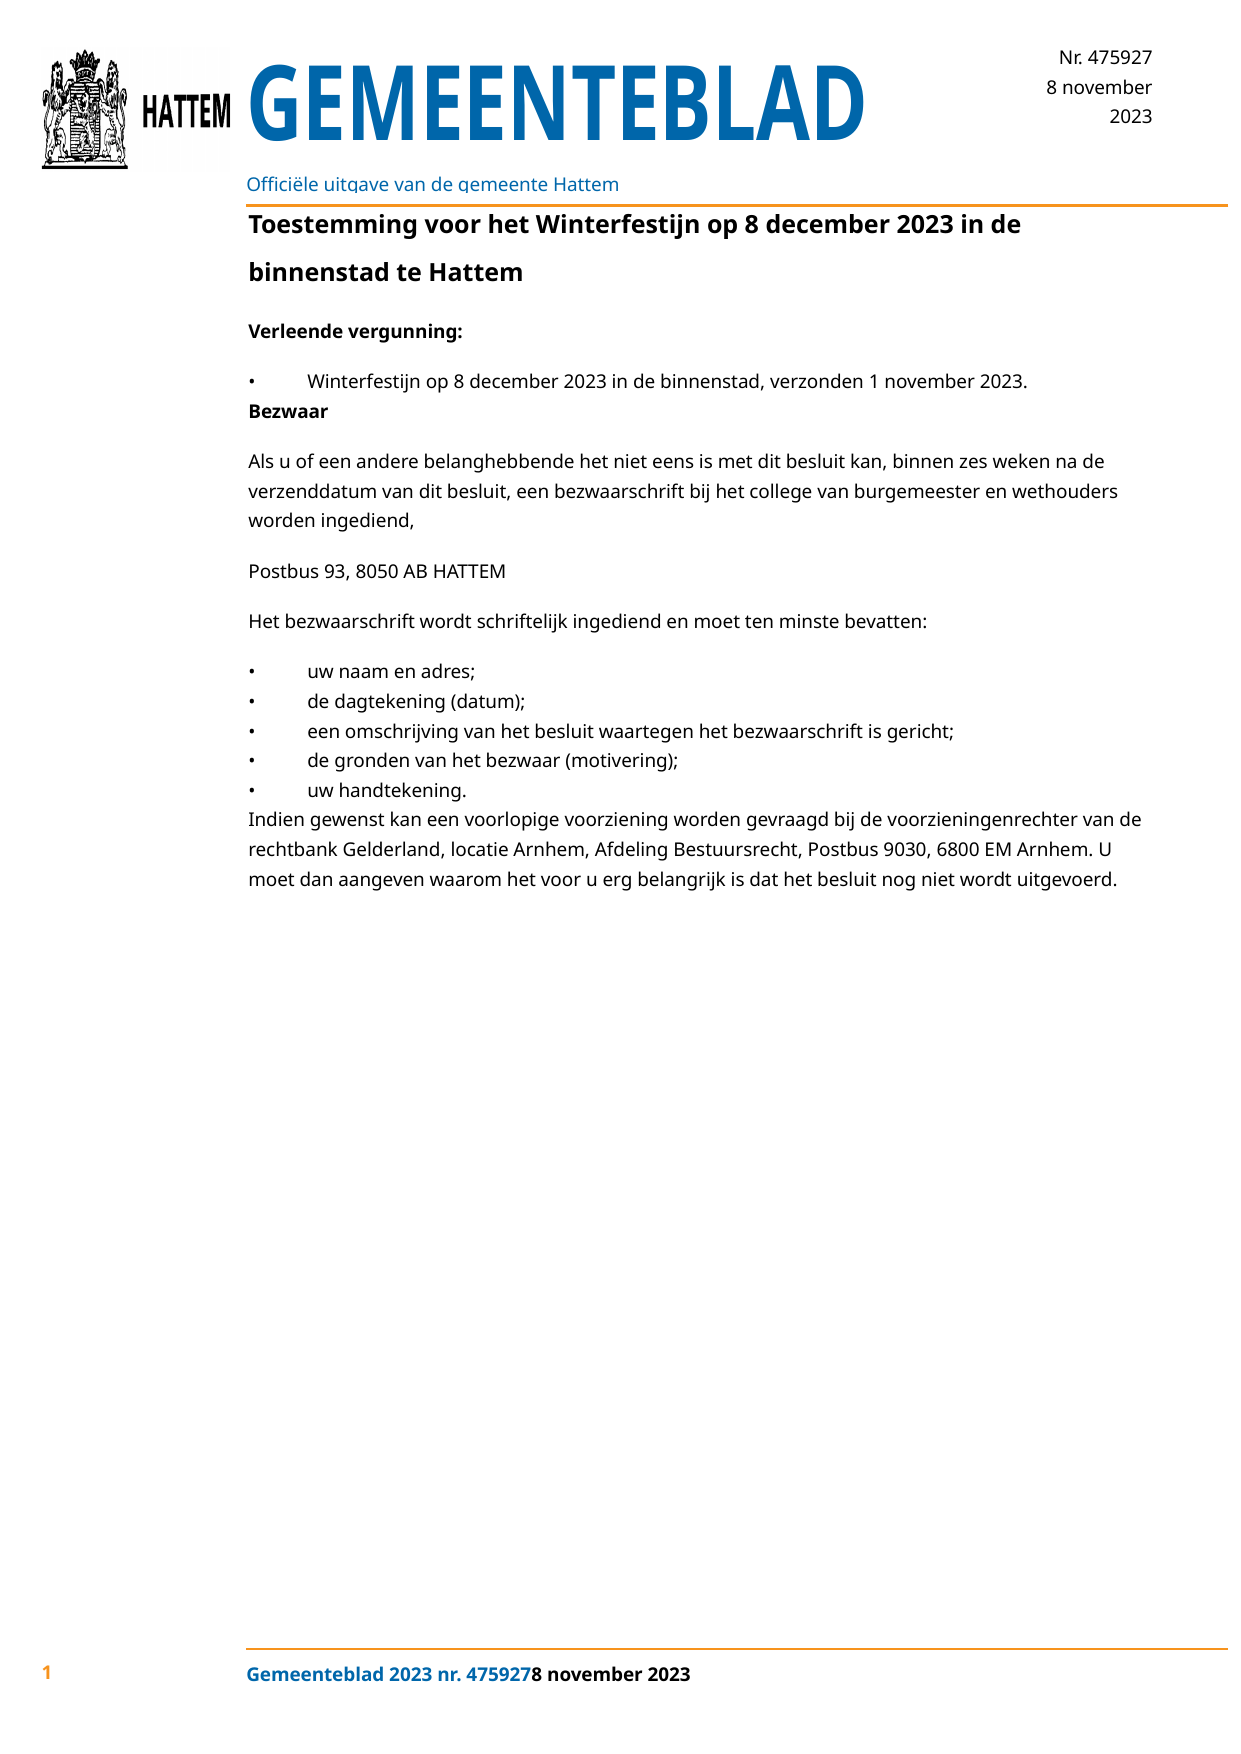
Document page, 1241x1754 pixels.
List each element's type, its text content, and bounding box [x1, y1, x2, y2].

list de gronden van het bezwaar (motivering); [248, 747, 1152, 773]
text Toestemming voor het Winterfestijn op 8 december 2023 in de binnenstad te Hattem [248, 207, 1152, 288]
list uw handtekening. [248, 777, 1152, 803]
list een omschrijving van het besluit waartegen het bezwaarschrift is gericht; [248, 718, 1152, 744]
text Postbus 93, 8050 AB HATTEM [248, 558, 1152, 584]
list de dagtekening (datum); [248, 688, 1152, 714]
picture [41, 47, 231, 172]
list uw naam en adres; [248, 659, 1152, 684]
text Verleende vergunning: [248, 318, 1152, 344]
list Winterfestijn op 8 december 2023 in de binnenstad, verzonden 1 november 2023. [248, 368, 1152, 394]
text Bezwaar [248, 398, 1152, 424]
text Als u of een andere belanghebbende het niet eens is met dit besluit kan, binnen zes weken na de verzenddatum van dit besluit, een bezwaarschrift bij het college van burgemeester en wethouders worden ingediend, [248, 448, 1152, 533]
text Indien gewenst kan een voorlopige voorziening worden gevraagd bij de voorzieningenrechter van de rechtbank Gelderland, locatie Arnhem, Afdeling Bestuursrecht, Postbus 9030, 6800 EM Arnhem. U moet dan aangeven waarom het voor u erg belangrijk is dat het besluit nog niet wordt uitgevoerd. [248, 807, 1152, 892]
text Het bezwaarschrift wordt schriftelijk ingediend en moet ten minste bevatten: [248, 608, 1152, 634]
